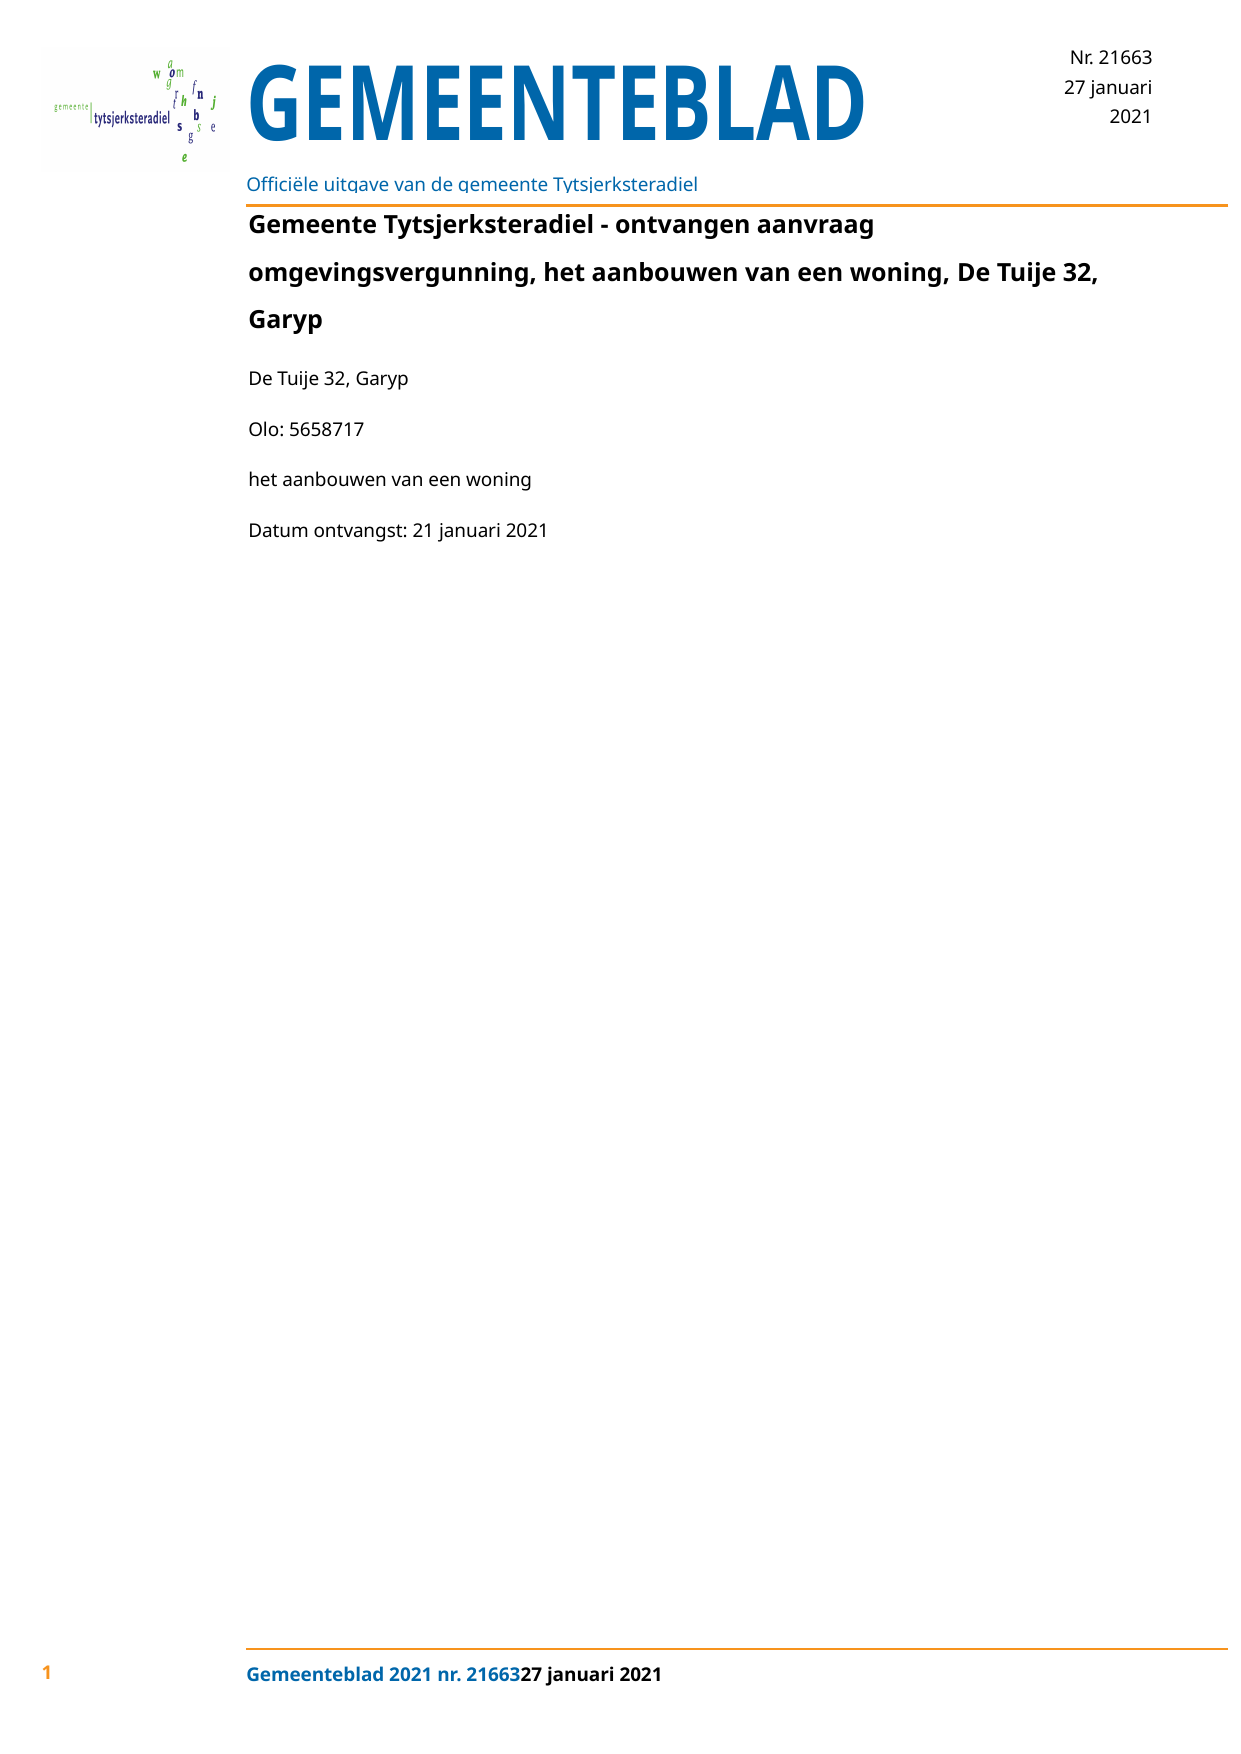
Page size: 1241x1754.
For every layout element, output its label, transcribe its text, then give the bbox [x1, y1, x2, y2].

text Olo: 5658717 [248, 416, 1152, 442]
text Gemeente Tytsjerksteradiel - ontvangen aanvraag omgevingsvergunning, het aanbouwen van een woning, De Tuije 32, Garyp [248, 207, 1152, 336]
text het aanbouwen van een woning [248, 466, 1152, 492]
text Datum ontvangst: 21 januari 2021 [248, 517, 1152, 542]
text De Tuije 32, Garyp [248, 366, 1152, 391]
picture [41, 47, 231, 172]
